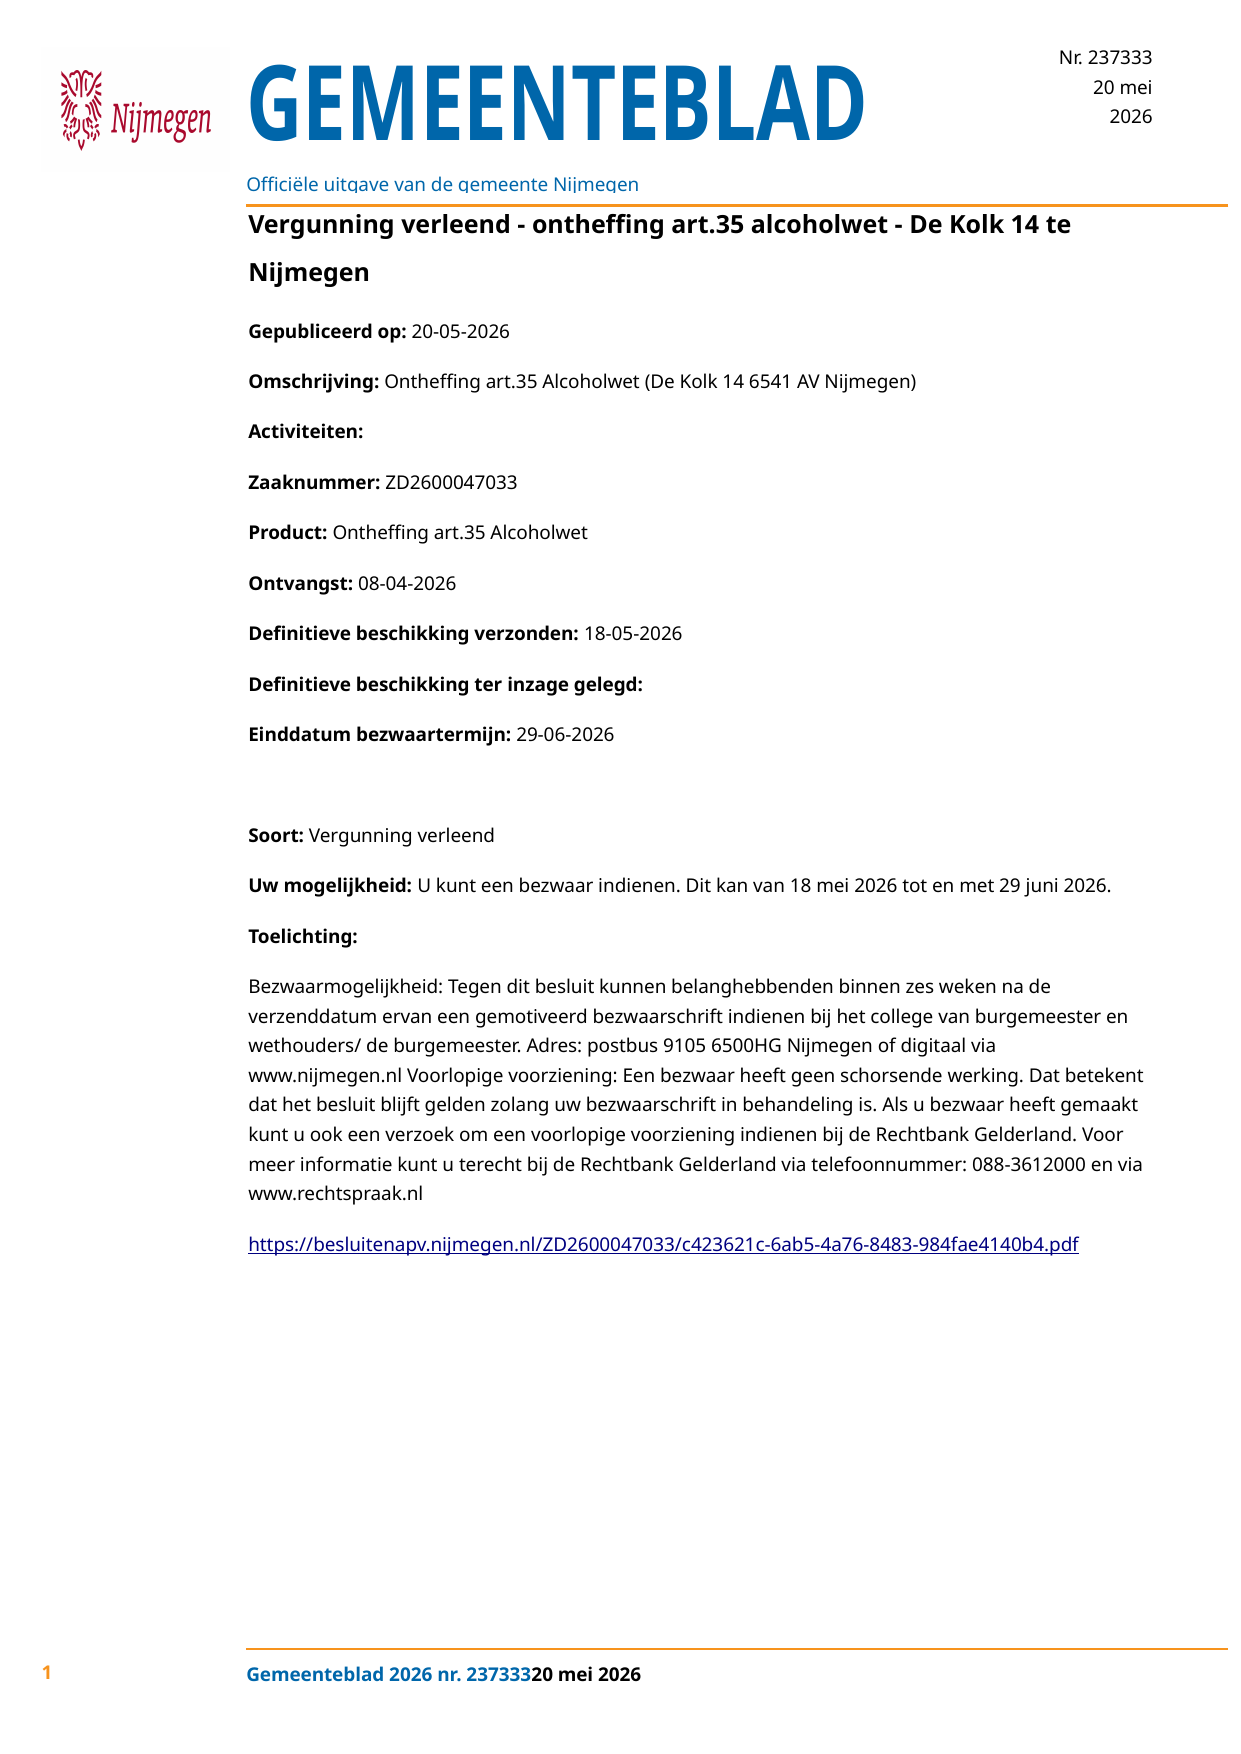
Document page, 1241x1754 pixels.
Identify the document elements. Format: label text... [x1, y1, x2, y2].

text Definitieve beschikking ter inzage gelegd: [248, 671, 1152, 697]
text Ontvangst: 08-04-2026 [248, 570, 1152, 596]
text Zaaknummer: ZD2600047033 [248, 469, 1152, 495]
picture [41, 47, 231, 172]
text Gepubliceerd op: 20-05-2026 [248, 318, 1152, 344]
text https://besluitenapv.nijmegen.nl/ZD2600047033/c423621c-6ab5-4a76-8483-984fae4140b4.pdf [248, 1231, 1152, 1257]
text Bezwaarmogelijkheid: Tegen dit besluit kunnen belanghebbenden binnen zes weken na de verzenddatum ervan een gemotiveerd bezwaarschrift indienen bij het college van burgemeester en wethouders/ de burgemeester. Adres: postbus 9105 6500HG Nijmegen of digitaal via www.nijmegen.nl Voorlopige voorziening: Een bezwaar heeft geen schorsende werking. Dat betekent dat het besluit blijft gelden zolang uw bezwaarschrift in behandeling is. Als u bezwaar heeft gemaakt kunt u ook een verzoek om een voorlopige voorziening indienen bij de Rechtbank Gelderland. Voor meer informatie kunt u terecht bij de Rechtbank Gelderland via telefoonnummer: 088-3612000 en via www.rechtspraak.nl [248, 973, 1152, 1206]
text Omschrijving: Ontheffing art.35 Alcoholwet (De Kolk 14 6541 AV Nijmegen) [248, 368, 1152, 394]
text Toelichting: [248, 923, 1152, 949]
text Soort: Vergunning verleend [248, 822, 1152, 848]
text Vergunning verleend - ontheffing art.35 alcoholwet - De Kolk 14 te Nijmegen [248, 207, 1152, 288]
text Definitieve beschikking verzonden: 18-05-2026 [248, 620, 1152, 646]
text Activiteiten: [248, 419, 1152, 444]
text Uw mogelijkheid: U kunt een bezwaar indienen. Dit kan van 18 mei 2026 tot en met 29 juni 2026. [248, 872, 1152, 898]
text Product: Ontheffing art.35 Alcoholwet [248, 519, 1152, 545]
text Einddatum bezwaartermijn: 29-06-2026 [248, 721, 1152, 747]
